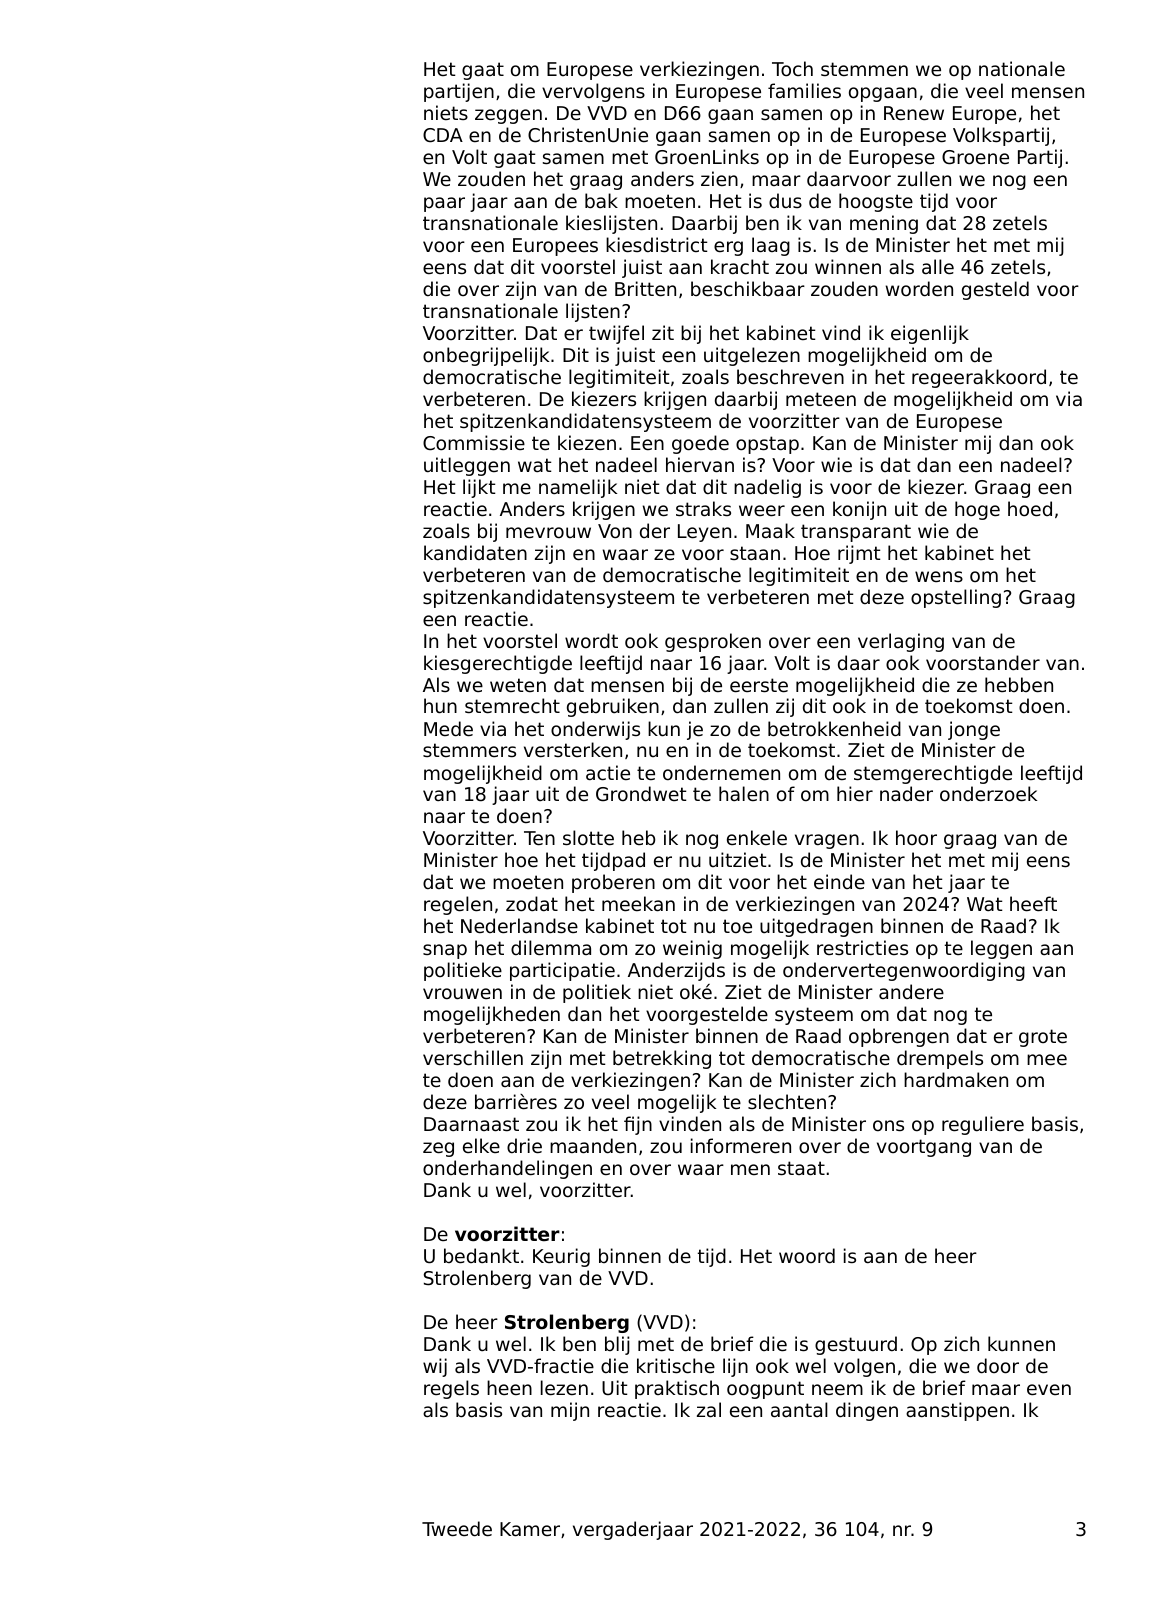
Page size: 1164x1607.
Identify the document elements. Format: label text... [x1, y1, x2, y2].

text Dank u wel, voorzitter. [422, 1180, 1087, 1202]
text Voorzitter. Dat er twijfel zit bij het kabinet vind ik eigenlijk onbegrijpelijk. Dit is juist een uitgelezen mogelijkheid om de democratische legitimiteit, zoals beschreven in het regeerakkoord, te verbeteren. De kiezers krijgen daarbij meteen de mogelijkheid om via het spitzenkandidatensysteem de voorzitter van de Europese Commissie te kiezen. Een goede opstap. Kan de Minister mij dan ook uitleggen wat het nadeel hiervan is? Voor wie is dat dan een nadeel? Het lijkt me namelijk niet dat dit nadelig is voor de kiezer. Graag een reactie. Anders krijgen we straks weer een konijn uit de hoge hoed, zoals bij mevrouw Von der Leyen. Maak transparant wie de kandidaten zijn en waar ze voor staan. Hoe rijmt het kabinet het verbeteren van de democratische legitimiteit en de wens om het spitzenkandidatensysteem te verbeteren met deze opstelling? Graag een reactie. [422, 323, 1087, 631]
text Daarnaast zou ik het fijn vinden als de Minister ons op reguliere basis, zeg elke drie maanden, zou informeren over de voortgang van de onderhandelingen en over waar men staat. [422, 1114, 1087, 1180]
text De voorzitter: [422, 1224, 1087, 1246]
text Het gaat om Europese verkiezingen. Toch stemmen we op nationale partijen, die vervolgens in Europese families opgaan, die veel mensen niets zeggen. De VVD en D66 gaan samen op in Renew Europe, het CDA en de ChristenUnie gaan samen op in de Europese Volkspartij, en Volt gaat samen met GroenLinks op in de Europese Groene Partij. We zouden het graag anders zien, maar daarvoor zullen we nog een paar jaar aan de bak moeten. Het is dus de hoogste tijd voor transnationale kieslijsten. Daarbij ben ik van mening dat 28 zetels voor een Europees kiesdistrict erg laag is. Is de Minister het met mij eens dat dit voorstel juist aan kracht zou winnen als alle 46 zetels, die over zijn van de Britten, beschikbaar zouden worden gesteld voor transnationale lijsten? [422, 59, 1087, 323]
text Voorzitter. Ten slotte heb ik nog enkele vragen. Ik hoor graag van de Minister hoe het tijdpad er nu uitziet. Is de Minister het met mij eens dat we moeten proberen om dit voor het einde van het jaar te regelen, zodat het meekan in de verkiezingen van 2024? Wat heeft het Nederlandse kabinet tot nu toe uitgedragen binnen de Raad? Ik snap het dilemma om zo weinig mogelijk restricties op te leggen aan politieke participatie. Anderzijds is de ondervertegenwoordiging van vrouwen in de politiek niet oké. Ziet de Minister andere mogelijkheden dan het voorgestelde systeem om dat nog te verbeteren? Kan de Minister binnen de Raad opbrengen dat er grote verschillen zijn met betrekking tot democratische drempels om mee te doen aan de verkiezingen? Kan de Minister zich hardmaken om deze barrières zo veel mogelijk te slechten? [422, 828, 1087, 1114]
text In het voorstel wordt ook gesproken over een verlaging van de kiesgerechtigde leeftijd naar 16 jaar. Volt is daar ook voorstander van. Als we weten dat mensen bij de eerste mogelijkheid die ze hebben hun stemrecht gebruiken, dan zullen zij dit ook in de toekomst doen. Mede via het onderwijs kun je zo de betrokkenheid van jonge stemmers versterken, nu en in de toekomst. Ziet de Minister de mogelijkheid om actie te ondernemen om de stemgerechtigde leeftijd van 18 jaar uit de Grondwet te halen of om hier nader onderzoek naar te doen? [422, 631, 1087, 828]
text U bedankt. Keurig binnen de tijd. Het woord is aan de heer Strolenberg van de VVD. [422, 1246, 1087, 1290]
text Dank u wel. Ik ben blij met de brief die is gestuurd. Op zich kunnen wij als VVD-fractie die kritische lijn ook wel volgen, die we door de regels heen lezen. Uit praktisch oogpunt neem ik de brief maar even als basis van mijn reactie. Ik zal een aantal dingen aanstippen. Ik [422, 1334, 1087, 1422]
text De heer Strolenberg (VVD): [422, 1312, 1087, 1334]
